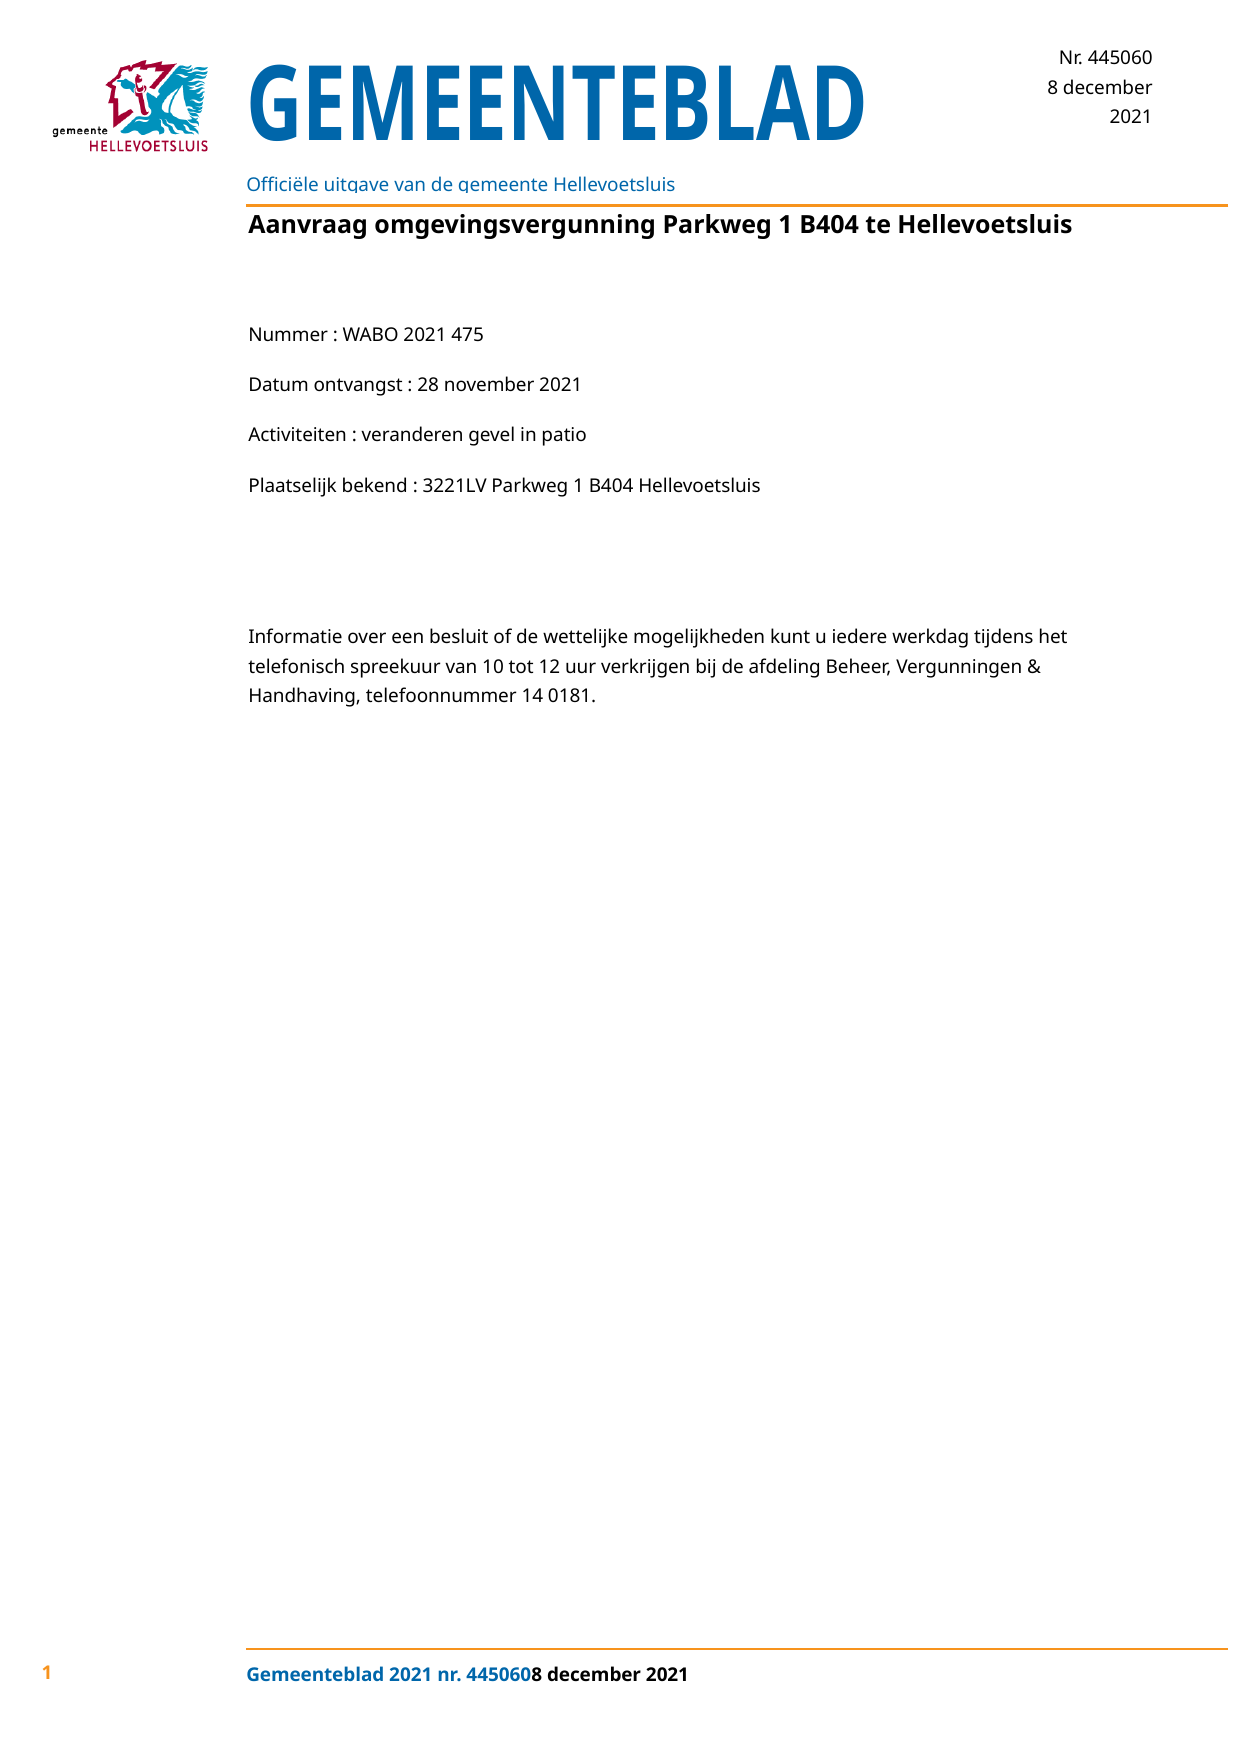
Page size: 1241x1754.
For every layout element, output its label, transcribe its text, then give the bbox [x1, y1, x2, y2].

text Informatie over een besluit of de wettelijke mogelijkheden kunt u iedere werkdag tijdens het telefonisch spreekuur van 10 tot 12 uur verkrijgen bij de afdeling Beheer, Vergunningen & Handhaving, telefoonnummer 14 0181. [248, 623, 1152, 708]
text Aanvraag omgevingsvergunning Parkweg 1 B404 te Hellevoetsluis [248, 207, 1152, 241]
text Nummer : WABO 2021 475 [248, 321, 1152, 346]
text Activiteiten : veranderen gevel in patio [248, 422, 1152, 447]
text Datum ontvangst : 28 november 2021 [248, 371, 1152, 397]
picture [41, 47, 231, 172]
text Plaatselijk bekend : 3221LV Parkweg 1 B404 Hellevoetsluis [248, 472, 1152, 498]
